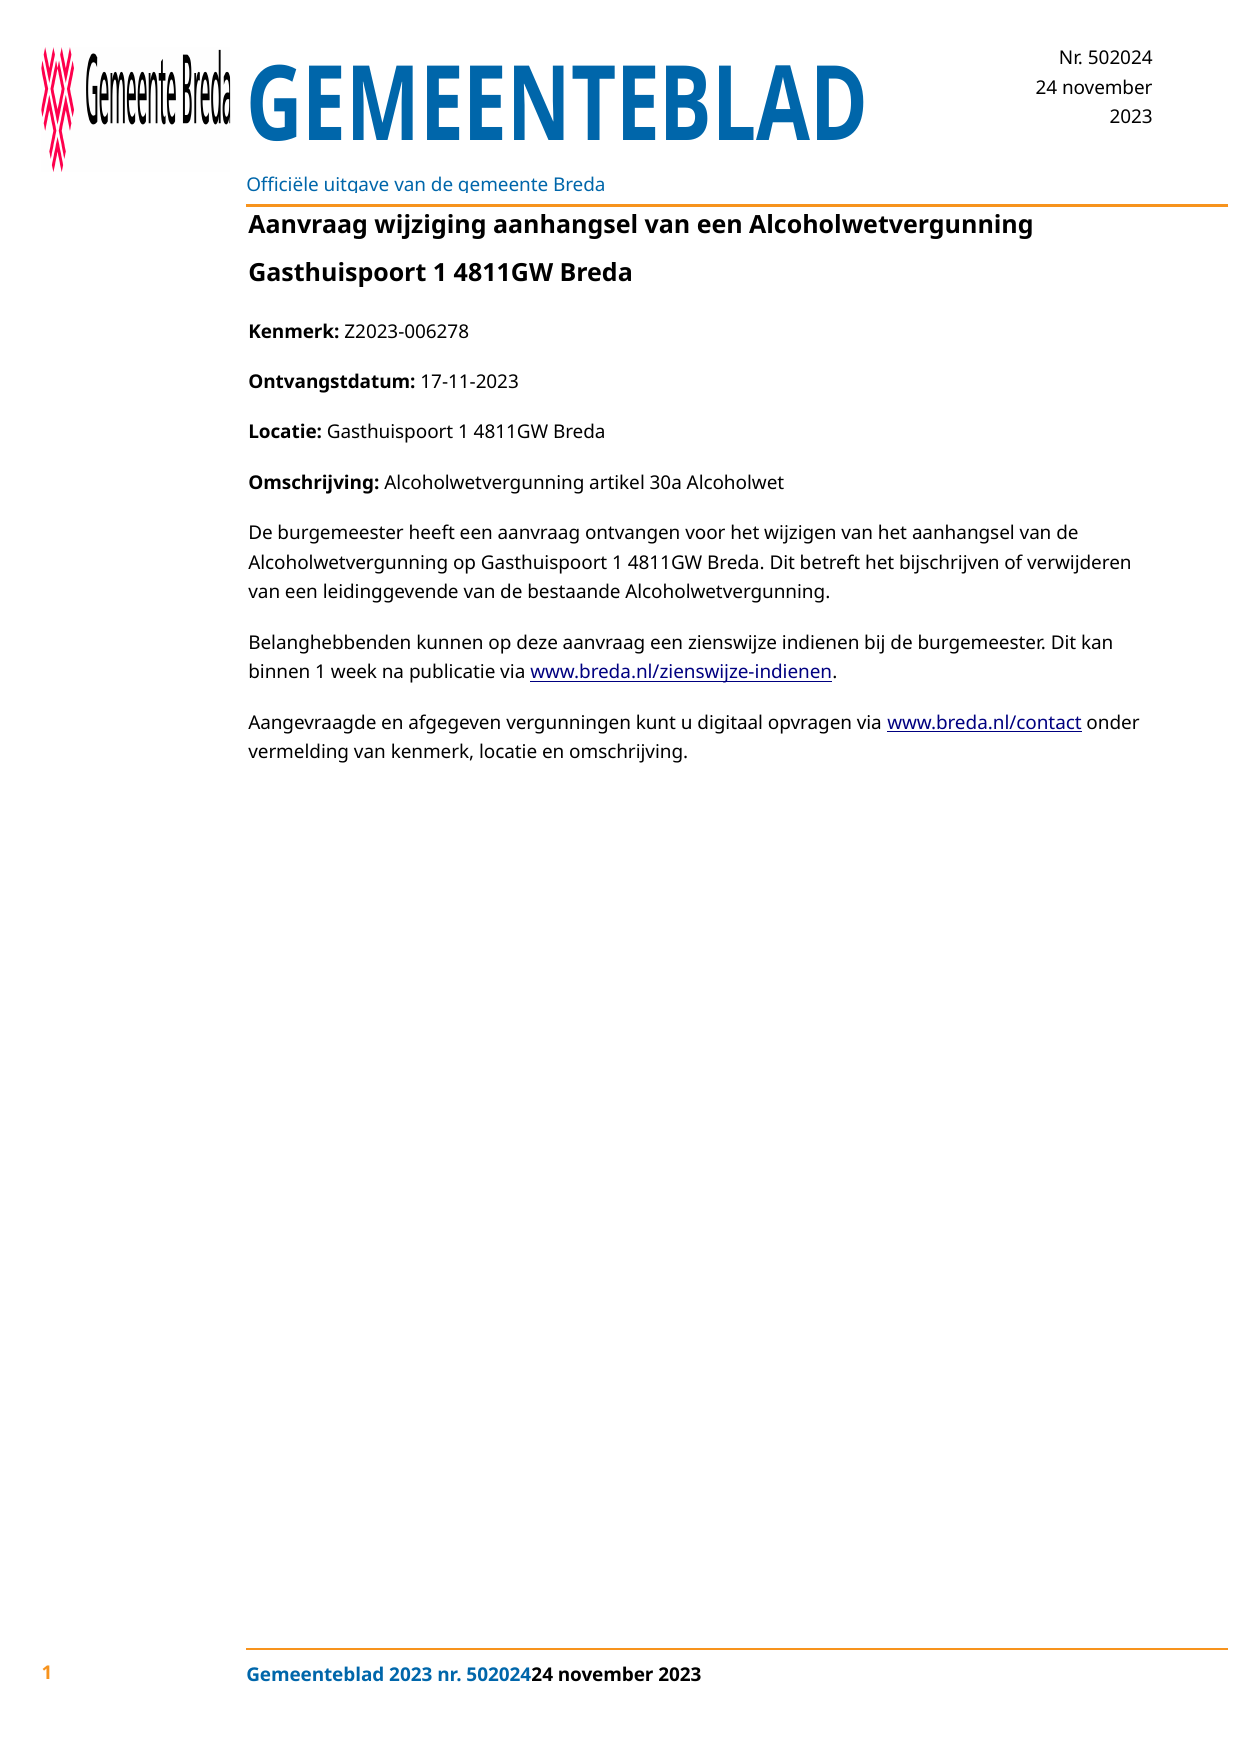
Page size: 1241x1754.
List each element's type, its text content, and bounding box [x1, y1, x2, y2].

text Aanvraag wijziging aanhangsel van een Alcoholwetvergunning Gasthuispoort 1 4811GW Breda [248, 207, 1152, 288]
text Aangevraagde en afgegeven vergunningen kunt u digitaal opvragen via www.breda.nl/contact onder vermelding van kenmerk, locatie en omschrijving. [248, 709, 1152, 764]
text Omschrijving: Alcoholwetvergunning artikel 30a Alcoholwet [248, 469, 1152, 495]
picture [41, 47, 231, 172]
text Belanghebbenden kunnen op deze aanvraag een zienswijze indienen bij de burgemeester. Dit kan binnen 1 week na publicatie via www.breda.nl/zienswijze-indienen. [248, 629, 1152, 684]
text Kenmerk: Z2023-006278 [248, 318, 1152, 344]
text Ontvangstdatum: 17-11-2023 [248, 368, 1152, 394]
text De burgemeester heeft een aanvraag ontvangen voor het wijzigen van het aanhangsel van de Alcoholwetvergunning op Gasthuispoort 1 4811GW Breda. Dit betreft het bijschrijven of verwijderen van een leidinggevende van de bestaande Alcoholwetvergunning. [248, 519, 1152, 604]
text Locatie: Gasthuispoort 1 4811GW Breda [248, 419, 1152, 444]
